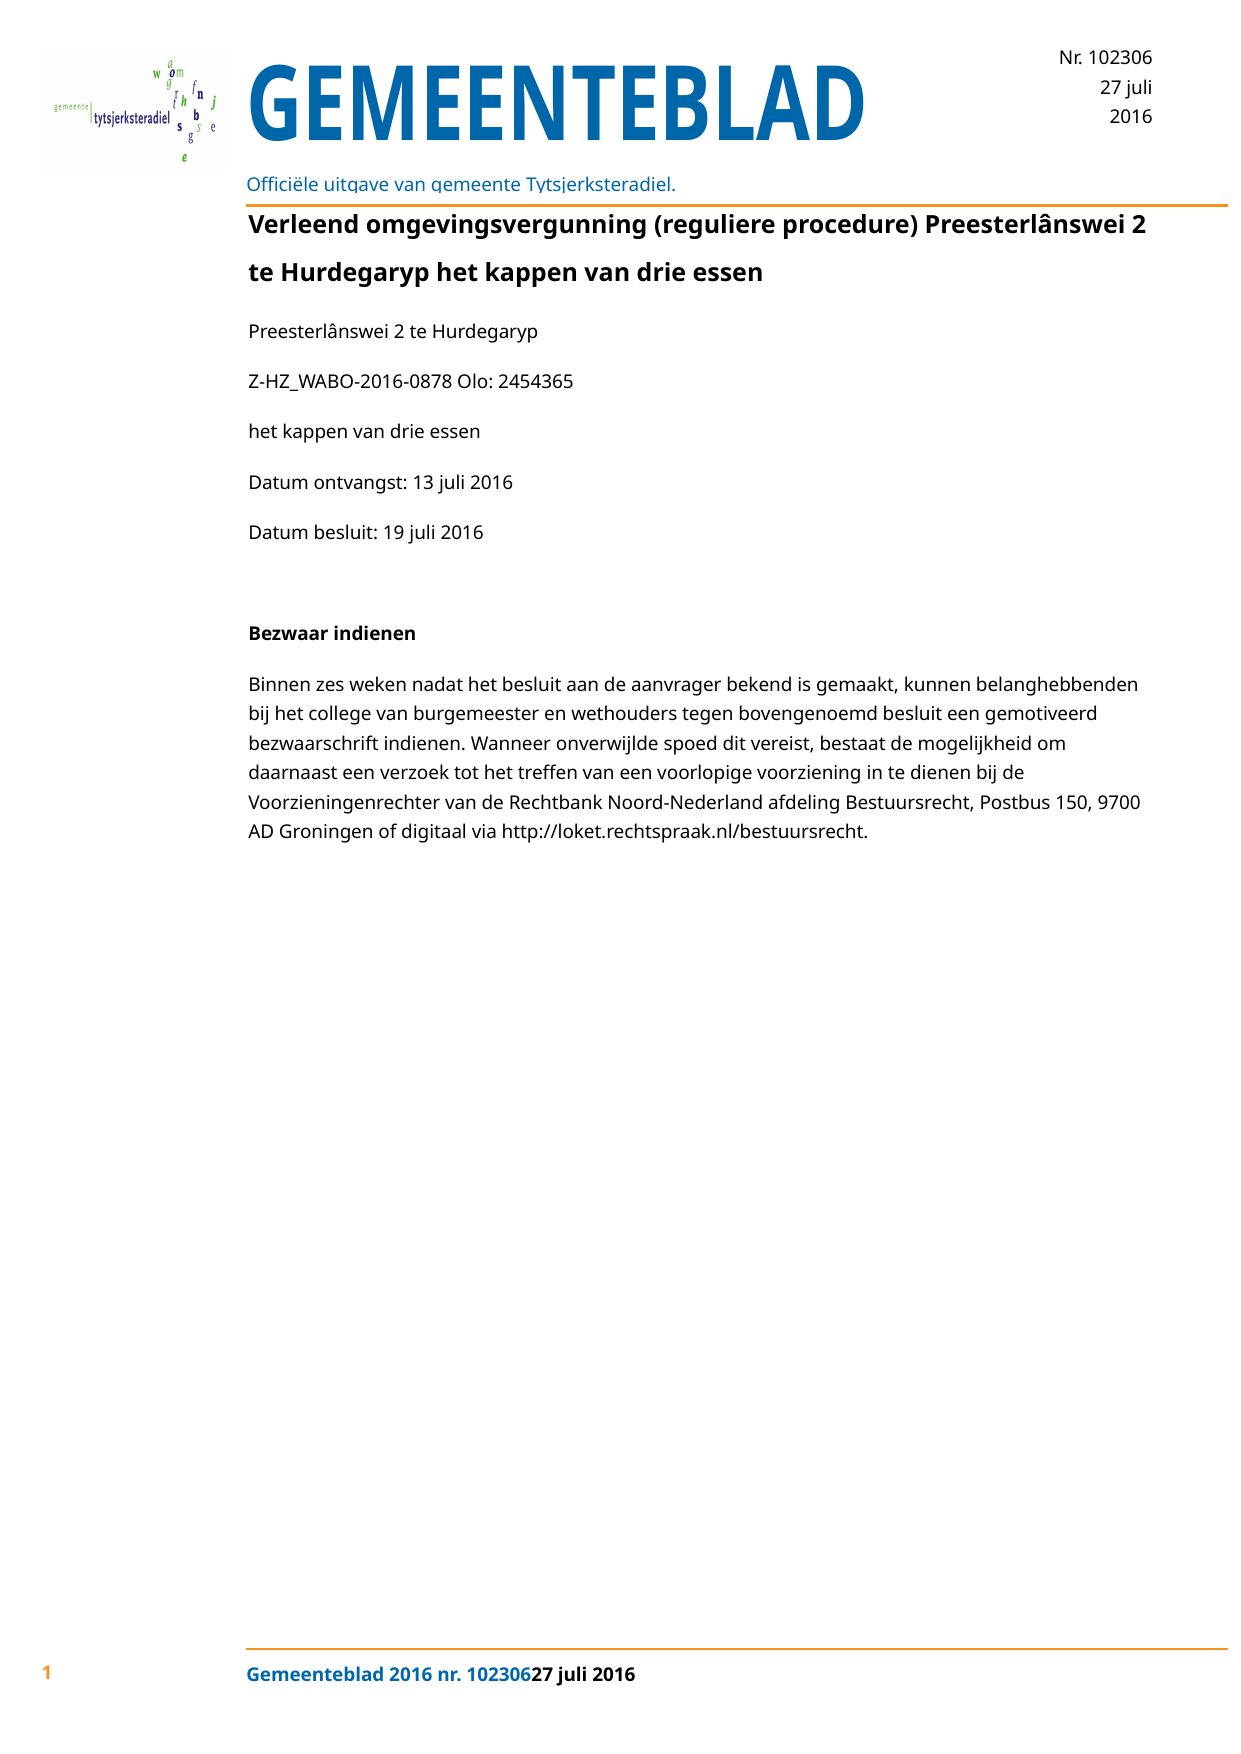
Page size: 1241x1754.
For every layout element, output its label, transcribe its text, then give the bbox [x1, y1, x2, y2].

text Datum besluit: 19 juli 2016 [248, 519, 1152, 545]
picture [41, 47, 231, 172]
text Z-HZ_WABO-2016-0878 Olo: 2454365 [248, 368, 1152, 394]
text het kappen van drie essen [248, 419, 1152, 444]
text Preesterlânswei 2 te Hurdegaryp [248, 318, 1152, 344]
text Verleend omgevingsvergunning (reguliere procedure) Preesterlânswei 2 te Hurdegaryp het kappen van drie essen [248, 207, 1152, 288]
text Bezwaar indienen [248, 620, 1152, 646]
text Datum ontvangst: 13 juli 2016 [248, 469, 1152, 495]
text Binnen zes weken nadat het besluit aan de aanvrager bekend is gemaakt, kunnen belanghebbenden bij het college van burgemeester en wethouders tegen bovengenoemd besluit een gemotiveerd bezwaarschrift indienen. Wanneer onverwijlde spoed dit vereist, bestaat de mogelijkheid om daarnaast een verzoek tot het treffen van een voorlopige voorziening in te dienen bij de Voorzieningenrechter van de Rechtbank Noord-Nederland afdeling Bestuursrecht, Postbus 150, 9700 AD Groningen of digitaal via http://loket.rechtspraak.nl/bestuursrecht. [248, 671, 1152, 844]
